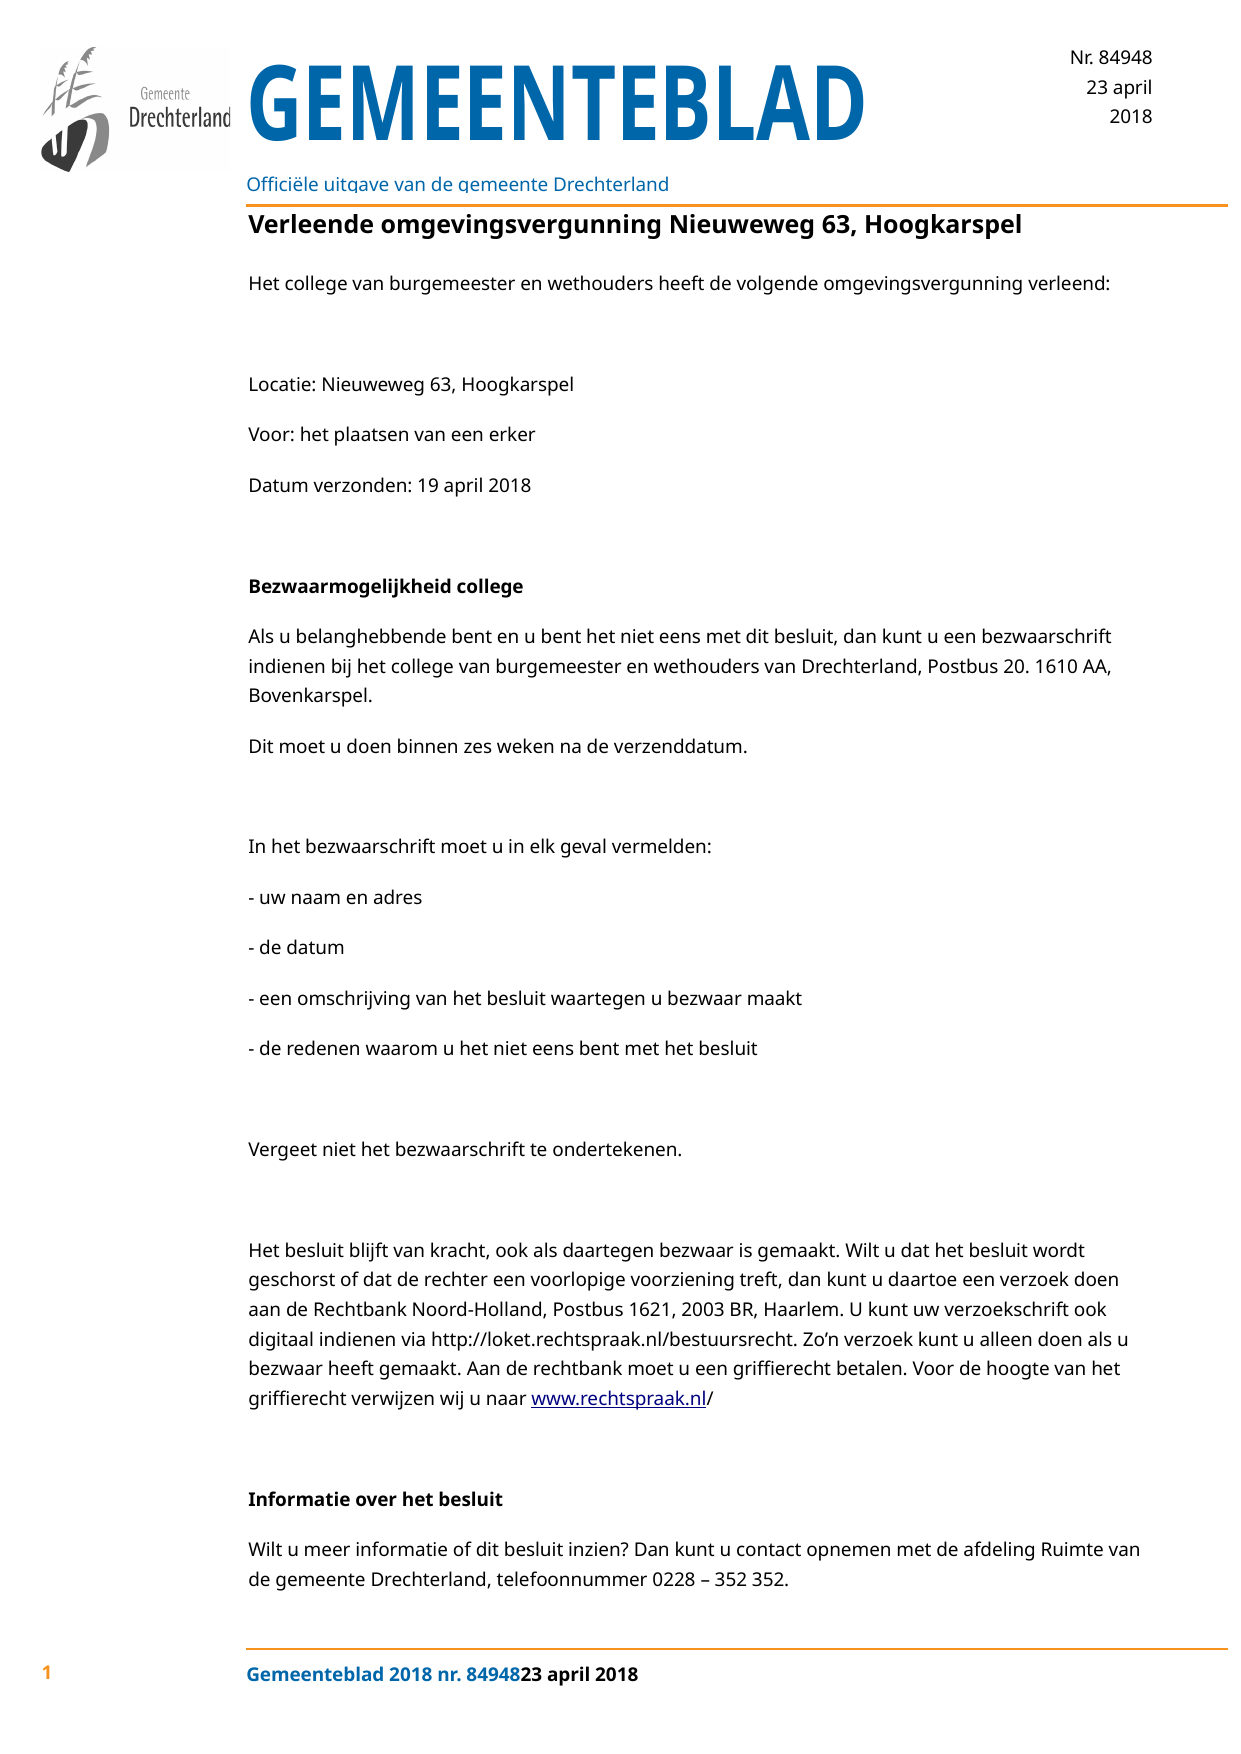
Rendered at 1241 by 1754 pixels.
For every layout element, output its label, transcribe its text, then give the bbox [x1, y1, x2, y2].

text Het besluit blijft van kracht, ook als daartegen bezwaar is gemaakt. Wilt u dat het besluit wordt geschorst of dat de rechter een voorlopige voorziening treft, dan kunt u daartoe een verzoek doen aan de Rechtbank Noord-Holland, Postbus 1621, 2003 BR, Haarlem. U kunt uw verzoekschrift ook digitaal indienen via http://loket.rechtspraak.nl/bestuursrecht. Zo’n verzoek kunt u alleen doen als u bezwaar heeft gemaakt. Aan de rechtbank moet u een griffierecht betalen. Voor de hoogte van het griffierecht verwijzen wij u naar www.rechtspraak.nl/ [248, 1237, 1152, 1411]
text Wilt u meer informatie of dit besluit inzien? Dan kunt u contact opnemen met de afdeling Ruimte van de gemeente Drechterland, telefoonnummer 0228 – 352 352. [248, 1536, 1152, 1591]
text Bezwaarmogelijkheid college [248, 573, 1152, 598]
text Het college van burgemeester en wethouders heeft de volgende omgevingsvergunning verleend: [248, 270, 1152, 296]
text - uw naam en adres [248, 884, 1152, 910]
text Locatie: Nieuweweg 63, Hoogkarspel [248, 371, 1152, 397]
text Dit moet u doen binnen zes weken na de verzenddatum. [248, 733, 1152, 758]
text Verleende omgevingsvergunning Nieuweweg 63, Hoogkarspel [248, 207, 1152, 241]
text - een omschrijving van het besluit waartegen u bezwaar maakt [248, 985, 1152, 1011]
text Als u belanghebbende bent en u bent het niet eens met dit besluit, dan kunt u een bezwaarschrift indienen bij het college van burgemeester en wethouders van Drechterland, Postbus 20. 1610 AA, Bovenkarspel. [248, 623, 1152, 708]
text - de datum [248, 934, 1152, 960]
text Vergeet niet het bezwaarschrift te ondertekenen. [248, 1136, 1152, 1162]
text Voor: het plaatsen van een erker [248, 422, 1152, 447]
text - de redenen waarom u het niet eens bent met het besluit [248, 1035, 1152, 1061]
text Informatie over het besluit [248, 1486, 1152, 1511]
text In het bezwaarschrift moet u in elk geval vermelden: [248, 834, 1152, 859]
picture [41, 47, 231, 172]
text Datum verzonden: 19 april 2018 [248, 472, 1152, 498]
